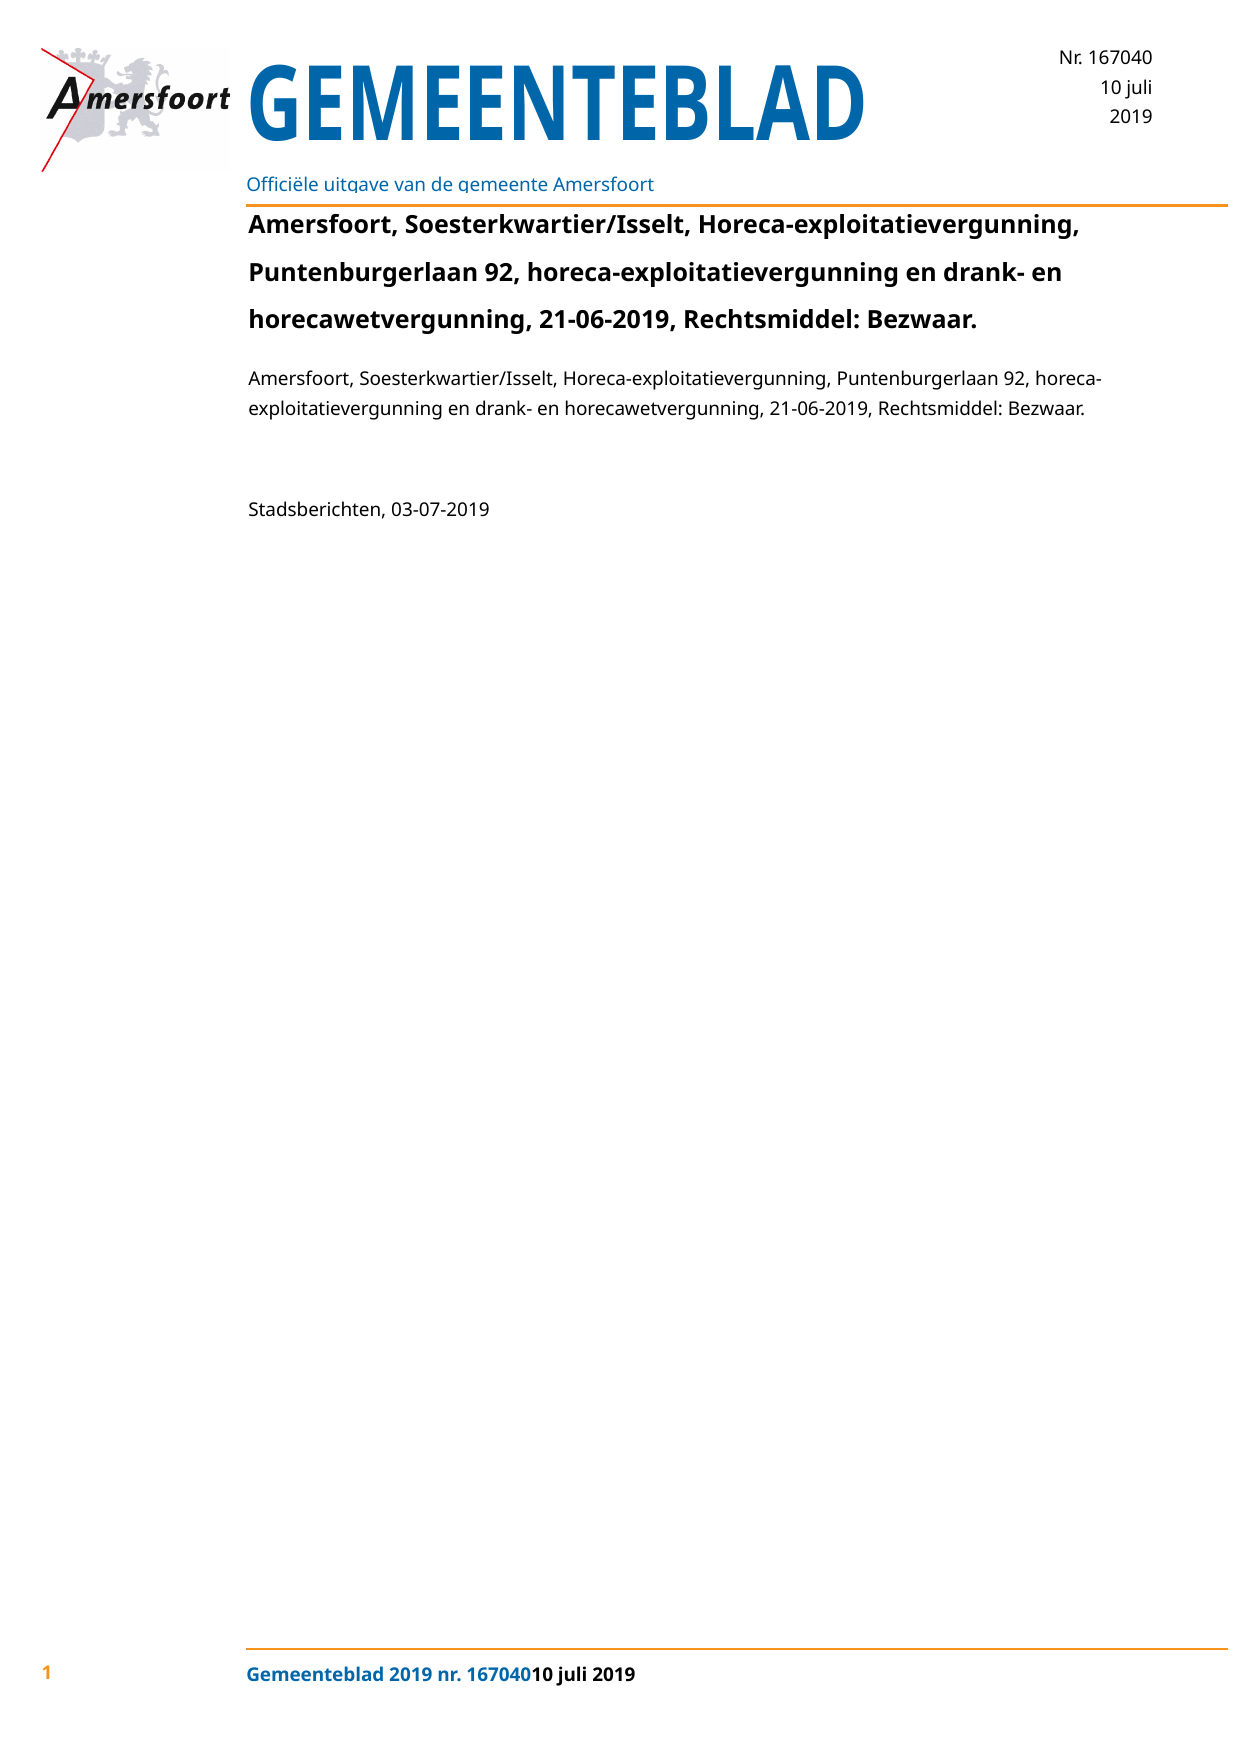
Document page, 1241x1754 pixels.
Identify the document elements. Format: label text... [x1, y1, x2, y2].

text Amersfoort, Soesterkwartier/Isselt, Horeca-exploitatievergunning, Puntenburgerlaan 92, horeca-exploitatievergunning en drank- en horecawetvergunning, 21-06-2019, Rechtsmiddel: Bezwaar. [248, 207, 1152, 336]
picture [41, 47, 231, 172]
text Stadsberichten, 03-07-2019 [248, 496, 1152, 522]
text Amersfoort, Soesterkwartier/Isselt, Horeca-exploitatievergunning, Puntenburgerlaan 92, horeca-exploitatievergunning en drank- en horecawetvergunning, 21-06-2019, Rechtsmiddel: Bezwaar. [248, 366, 1152, 421]
